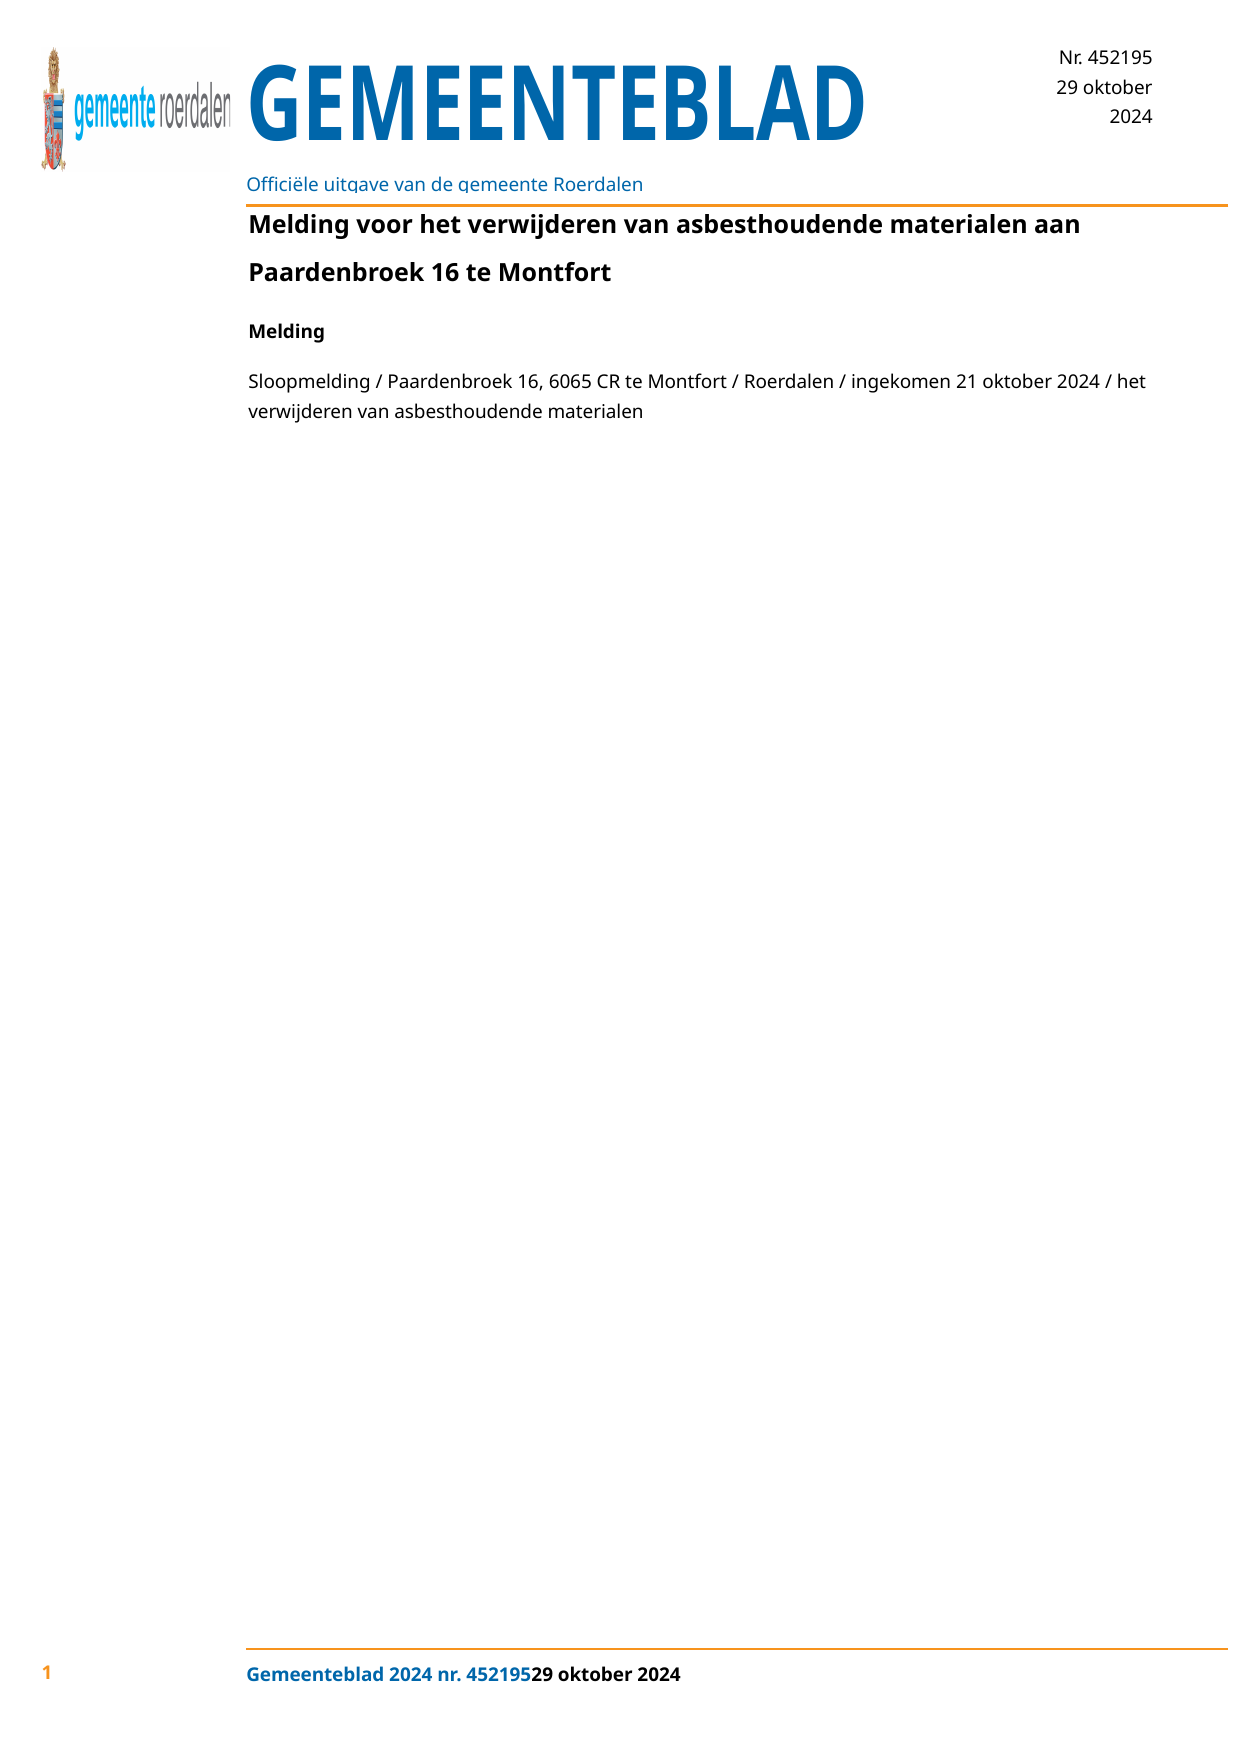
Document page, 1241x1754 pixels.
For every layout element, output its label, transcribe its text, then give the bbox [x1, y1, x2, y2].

text Sloopmelding / Paardenbroek 16, 6065 CR te Montfort / Roerdalen / ingekomen 21 oktober 2024 / het verwijderen van asbesthoudende materialen [248, 368, 1152, 424]
text Melding voor het verwijderen van asbesthoudende materialen aan Paardenbroek 16 te Montfort [248, 207, 1152, 288]
picture [41, 47, 231, 172]
text Melding [248, 318, 1152, 344]
